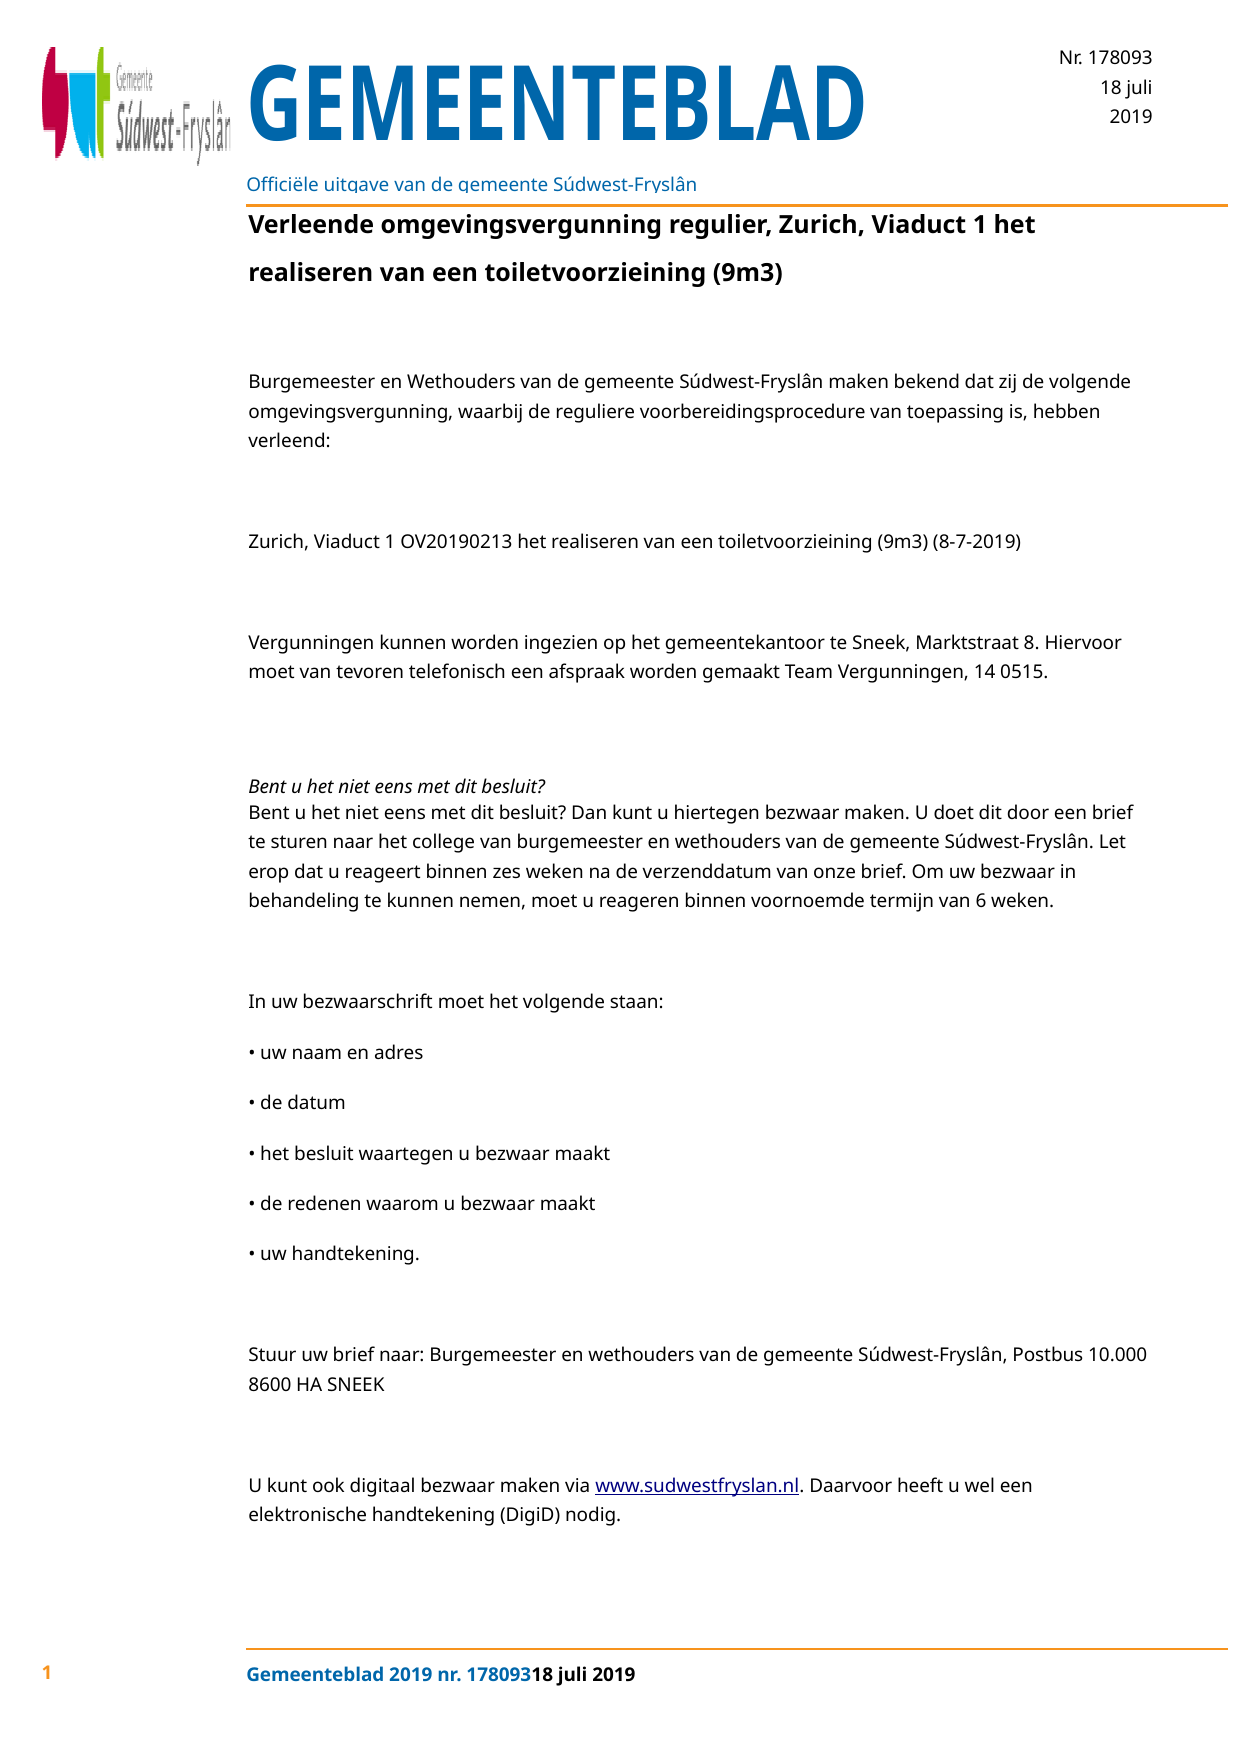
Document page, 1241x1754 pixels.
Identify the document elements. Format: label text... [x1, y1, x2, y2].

picture [41, 47, 231, 172]
text Stuur uw brief naar: Burgemeester en wethouders van de gemeente Súdwest-Fryslân, Postbus 10.000 8600 HA SNEEK [248, 1341, 1152, 1397]
text Bent u het niet eens met dit besluit? Dan kunt u hiertegen bezwaar maken. U doet dit door een brief te sturen naar het college van burgemeester en wethouders van de gemeente Súdwest-Fryslân. Let erop dat u reageert binnen zes weken na de verzenddatum van onze brief. Om uw bezwaar in behandeling te kunnen nemen, moet u reageren binnen voornoemde termijn van 6 weken. [248, 799, 1152, 913]
text Burgemeester en Wethouders van de gemeente Súdwest-Fryslân maken bekend dat zij de volgende omgevingsvergunning, waarbij de reguliere voorbereidingsprocedure van toepassing is, hebben verleend: [248, 368, 1152, 453]
text Bent u het niet eens met dit besluit? [248, 773, 1152, 799]
text Vergunningen kunnen worden ingezien op het gemeentekantoor te Sneek, Marktstraat 8. Hiervoor moet van tevoren telefonisch een afspraak worden gemaakt Team Vergunningen, 14 0515. [248, 629, 1152, 684]
text Zurich, Viaduct 1 OV20190213 het realiseren van een toiletvoorzieining (9m3) (8-7-2019) [248, 528, 1152, 554]
text • uw naam en adres [248, 1039, 1152, 1064]
text • de datum [248, 1089, 1152, 1115]
text • het besluit waartegen u bezwaar maakt [248, 1140, 1152, 1165]
text • uw handtekening. [248, 1241, 1152, 1266]
text In uw bezwaarschrift moet het volgende staan: [248, 988, 1152, 1014]
text U kunt ook digitaal bezwaar maken via www.sudwestfryslan.nl. Daarvoor heeft u wel een elektronische handtekening (DigiD) nodig. [248, 1472, 1152, 1527]
text • de redenen waarom u bezwaar maakt [248, 1190, 1152, 1216]
text Verleende omgevingsvergunning regulier, Zurich, Viaduct 1 het realiseren van een toiletvoorzieining (9m3) [248, 207, 1152, 288]
